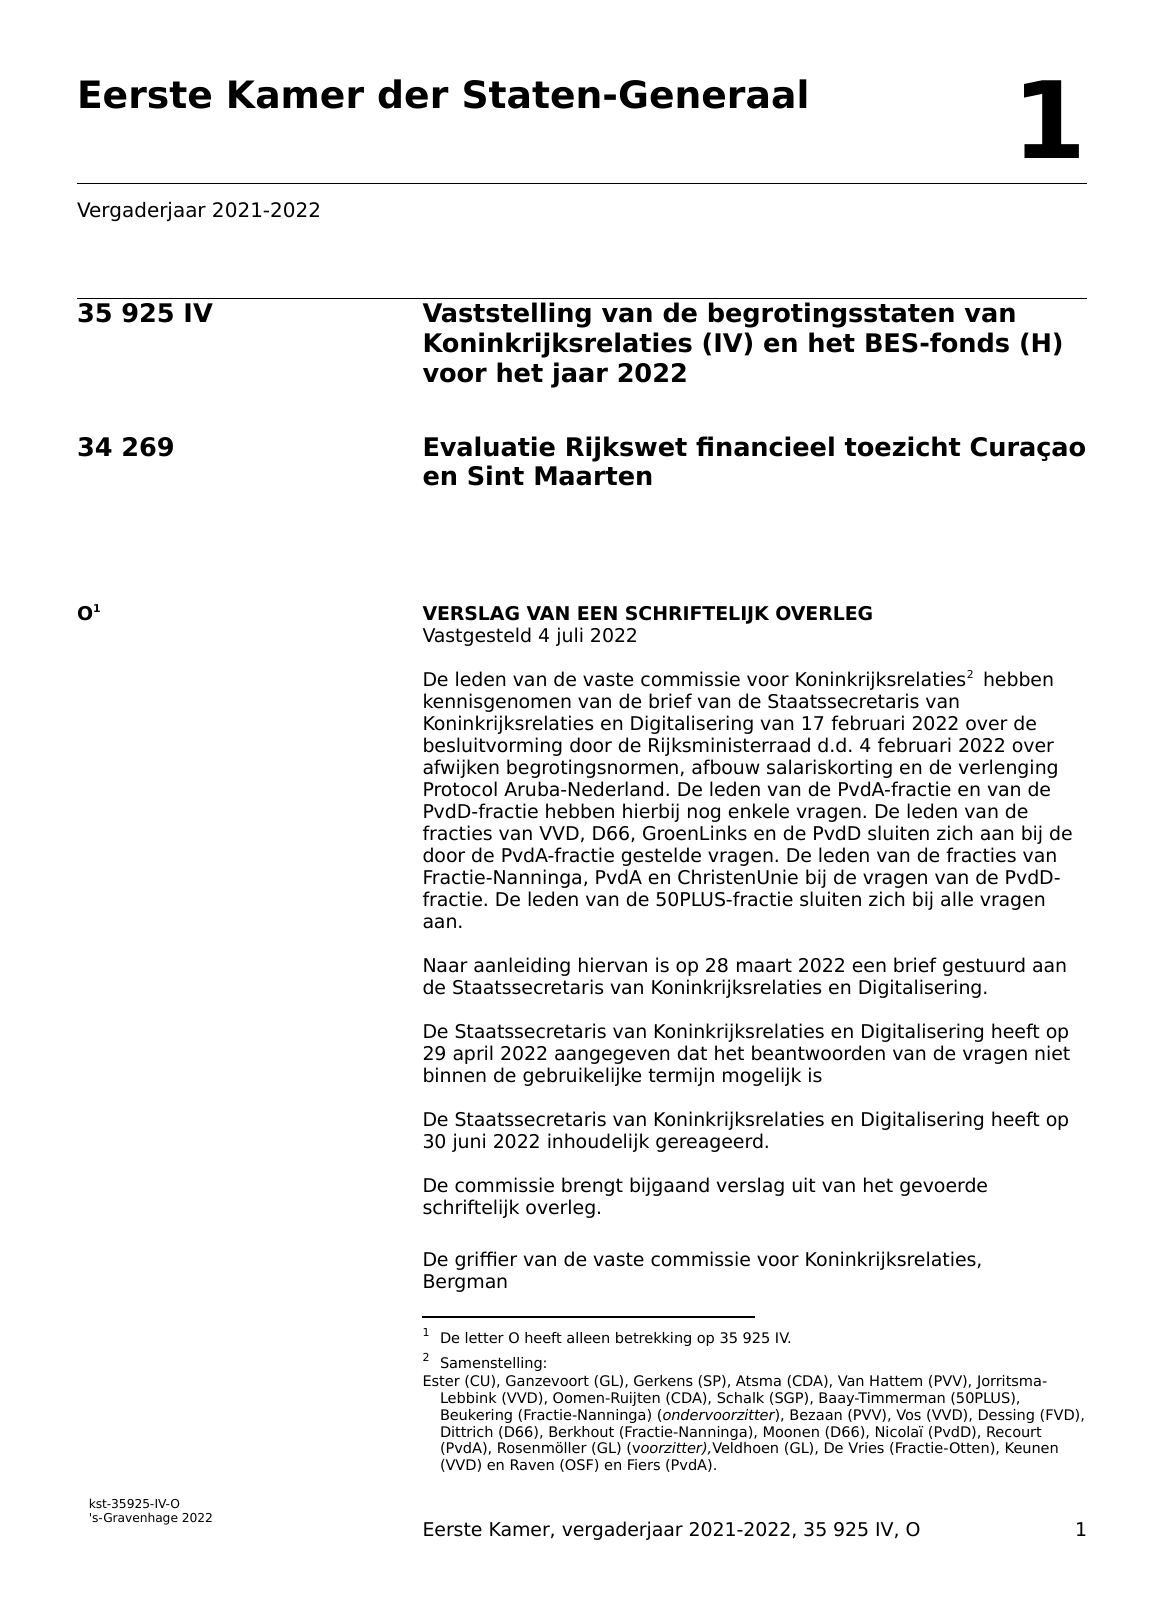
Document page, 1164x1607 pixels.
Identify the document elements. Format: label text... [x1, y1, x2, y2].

text Ester (CU), Ganzevoort (GL), Gerkens (SP), Atsma (CDA), Van Hattem (PVV), Jorritsma-Lebbink (VVD), Oomen-Ruijten (CDA), Schalk (SGP), Baay-Timmerman (50PLUS), Beukering (Fractie-Nanninga) (ondervoorzitter), Bezaan (PVV), Vos (VVD), Dessing (FVD), Dittrich (D66), Berkhout (Fractie-Nanninga), Moonen (D66), Nicolaï (PvdD), Recourt (PvdA), Rosenmöller (GL) (voorzitter),Veldhoen (GL), De Vries (Fractie-Otten), Keunen (VVD) en Raven (OSF) en Fiers (PvdA). [422, 1373, 1087, 1474]
text 's-Gravenhage 2022 [88, 1511, 323, 1525]
text Vastgesteld 4 juli 2022 [422, 625, 1087, 647]
subtitle 34 269 Evaluatie Rijkswet financieel toezicht Curaçao en Sint Maarten [77, 432, 1087, 492]
text kst-35925-IV-O [88, 1497, 323, 1511]
subtitle 35 925 IV Vaststelling van de begrotingsstaten van Koninkrijksrelaties (IV) en het BES-fonds (H) voor het jaar 2022 [77, 299, 1087, 388]
subtitle O VERSLAG VAN EEN SCHRIFTELIJK OVERLEG [77, 603, 1087, 625]
text De commissie brengt bijgaand verslag uit van het gevoerde schriftelijk overleg. [422, 1175, 1087, 1219]
text De letter O heeft alleen betrekking op 35 925 IV. [422, 1326, 1087, 1348]
text De griffier van de vaste commissie voor Koninkrijksrelaties, Bergman [422, 1249, 1087, 1293]
text De Staatssecretaris van Koninkrijksrelaties en Digitalisering heeft op 30 juni 2022 inhoudelijk gereageerd. [422, 1109, 1087, 1153]
text De leden van de vaste commissie voor Koninkrijksrelaties hebben kennisgenomen van de brief van de Staatssecretaris van Koninkrijksrelaties en Digitalisering van 17 februari 2022 over de besluitvorming door de Rijksministerraad d.d. 4 februari 2022 over afwijken begrotingsnormen, afbouw salariskorting en de verlenging Protocol Aruba-Nederland. De leden van de PvdA-fractie en van de PvdD-fractie hebben hierbij nog enkele vragen. De leden van de fracties van VVD, D66, GroenLinks en de PvdD sluiten zich aan bij de door de PvdA-fractie gestelde vragen. De leden van de fracties van Fractie-Nanninga, PvdA en ChristenUnie bij de vragen van de PvdD-fractie. De leden van de 50PLUS-fractie sluiten zich bij alle vragen aan. [422, 669, 1087, 933]
table_header Eerste Kamer der Staten-Generaal [77, 59, 886, 183]
table_header 1 [886, 59, 1087, 183]
table_cell Vergaderjaar 2021-2022 [77, 184, 1087, 298]
text De Staatssecretaris van Koninkrijksrelaties en Digitalisering heeft op 29 april 2022 aangegeven dat het beantwoorden van de vragen niet binnen de gebruikelijke termijn mogelijk is [422, 1021, 1087, 1087]
text Naar aanleiding hiervan is op 28 maart 2022 een brief gestuurd aan de Staatssecretaris van Koninkrijksrelaties en Digitalisering. [422, 955, 1087, 999]
text Samenstelling: [422, 1351, 1087, 1373]
